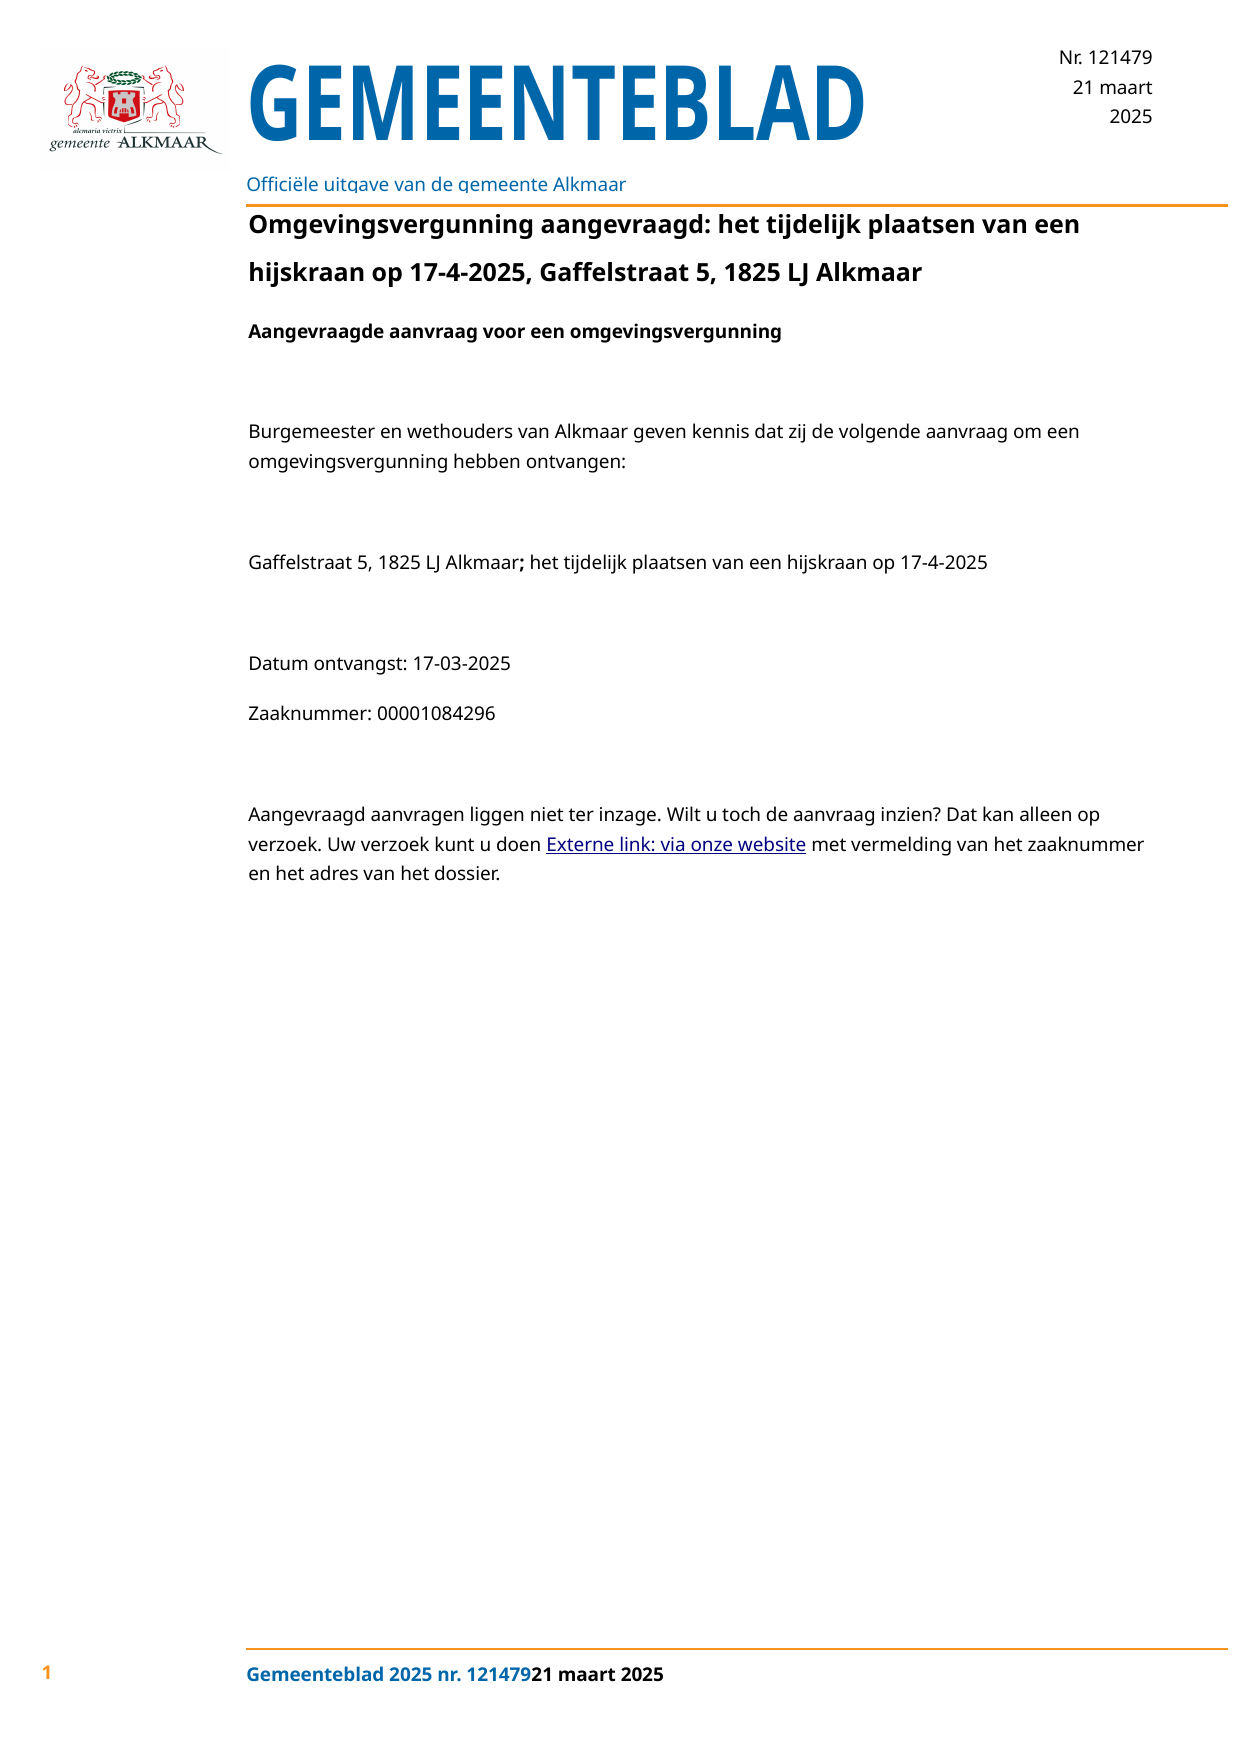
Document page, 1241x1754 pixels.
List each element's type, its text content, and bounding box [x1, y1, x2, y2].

text Aangevraagde aanvraag voor een omgevingsvergunning [248, 318, 1152, 344]
text Datum ontvangst: 17-03-2025 [248, 650, 1152, 676]
text Zaaknummer: 00001084296 [248, 700, 1152, 726]
text Burgemeester en wethouders van Alkmaar geven kennis dat zij de volgende aanvraag om een omgevingsvergunning hebben ontvangen: [248, 419, 1152, 474]
text Aangevraagd aanvragen liggen niet ter inzage. Wilt u toch de aanvraag inzien? Dat kan alleen op verzoek. Uw verzoek kunt u doen Externe link: via onze website met vermelding van het zaaknummer en het adres van het dossier. [248, 801, 1152, 886]
text Gaffelstraat 5, 1825 LJ Alkmaar; het tijdelijk plaatsen van een hijskraan op 17-4-2025 [248, 549, 1152, 575]
text Omgevingsvergunning aangevraagd: het tijdelijk plaatsen van een hijskraan op 17-4-2025, Gaffelstraat 5, 1825 LJ Alkmaar [248, 207, 1152, 288]
picture [41, 47, 231, 172]
